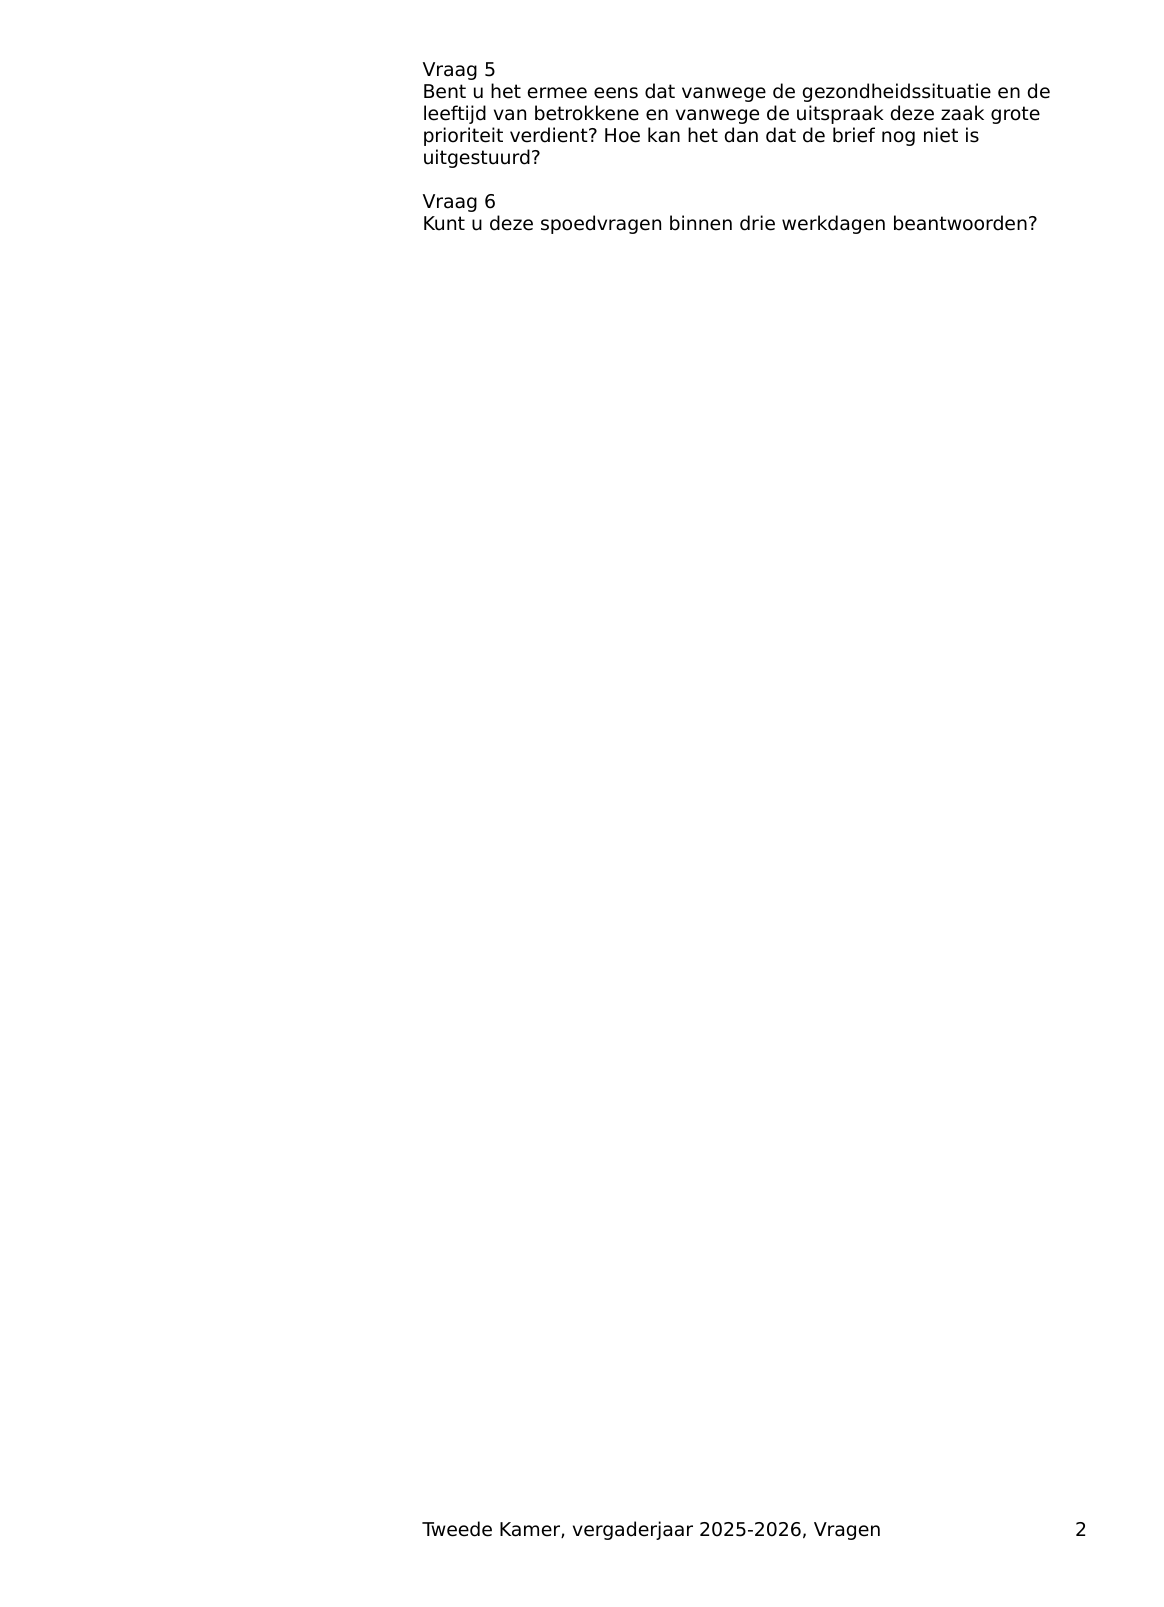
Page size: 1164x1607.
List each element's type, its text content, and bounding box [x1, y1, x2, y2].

text Vraag 6 [422, 191, 1087, 213]
text Kunt u deze spoedvragen binnen drie werkdagen beantwoorden? [422, 213, 1087, 235]
text Bent u het ermee eens dat vanwege de gezondheidssituatie en de leeftijd van betrokkene en vanwege de uitspraak deze zaak grote prioriteit verdient? Hoe kan het dan dat de brief nog niet is uitgestuurd? [422, 81, 1087, 169]
text Vraag 5 [422, 59, 1087, 81]
